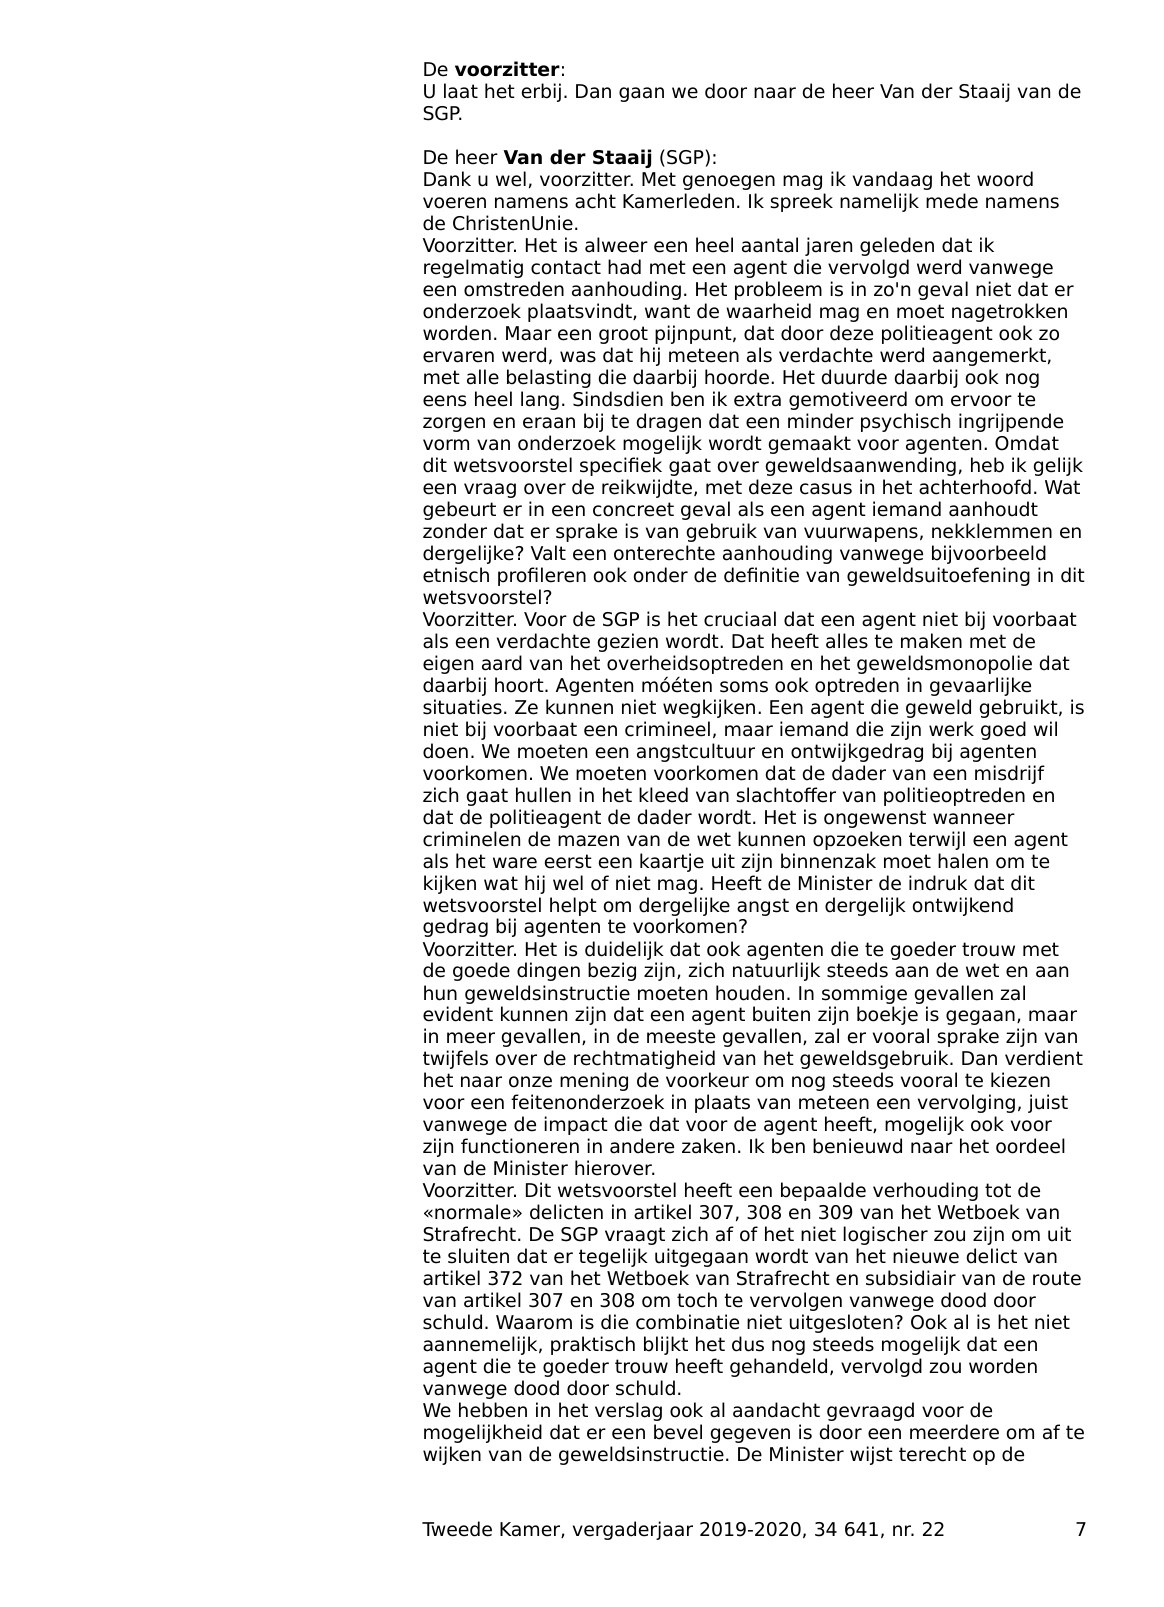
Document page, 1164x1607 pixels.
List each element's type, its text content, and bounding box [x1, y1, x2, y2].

text Voorzitter. Dit wetsvoorstel heeft een bepaalde verhouding tot de «normale» delicten in artikel 307, 308 en 309 van het Wetboek van Strafrecht. De SGP vraagt zich af of het niet logischer zou zijn om uit te sluiten dat er tegelijk uitgegaan wordt van het nieuwe delict van artikel 372 van het Wetboek van Strafrecht en subsidiair van de route van artikel 307 en 308 om toch te vervolgen vanwege dood door schuld. Waarom is die combinatie niet uitgesloten? Ook al is het niet aannemelijk, praktisch blijkt het dus nog steeds mogelijk dat een agent die te goeder trouw heeft gehandeld, vervolgd zou worden vanwege dood door schuld. [422, 1180, 1087, 1400]
text We hebben in het verslag ook al aandacht gevraagd voor de mogelijkheid dat er een bevel gegeven is door een meerdere om af te wijken van de geweldsinstructie. De Minister wijst terecht op de [422, 1400, 1087, 1466]
text De heer Van der Staaij (SGP): [422, 147, 1087, 169]
text U laat het erbij. Dan gaan we door naar de heer Van der Staaij van de SGP. [422, 81, 1087, 125]
text Voorzitter. Voor de SGP is het cruciaal dat een agent niet bij voorbaat als een verdachte gezien wordt. Dat heeft alles te maken met de eigen aard van het overheidsoptreden en het geweldsmonopolie dat daarbij hoort. Agenten móéten soms ook optreden in gevaarlijke situaties. Ze kunnen niet wegkijken. Een agent die geweld gebruikt, is niet bij voorbaat een crimineel, maar iemand die zijn werk goed wil doen. We moeten een angstcultuur en ontwijkgedrag bij agenten voorkomen. We moeten voorkomen dat de dader van een misdrijf zich gaat hullen in het kleed van slachtoffer van politieoptreden en dat de politieagent de dader wordt. Het is ongewenst wanneer criminelen de mazen van de wet kunnen opzoeken terwijl een agent als het ware eerst een kaartje uit zijn binnenzak moet halen om te kijken wat hij wel of niet mag. Heeft de Minister de indruk dat dit wetsvoorstel helpt om dergelijke angst en dergelijk ontwijkend gedrag bij agenten te voorkomen? [422, 609, 1087, 938]
text Voorzitter. Het is duidelijk dat ook agenten die te goeder trouw met de goede dingen bezig zijn, zich natuurlijk steeds aan de wet en aan hun geweldsinstructie moeten houden. In sommige gevallen zal evident kunnen zijn dat een agent buiten zijn boekje is gegaan, maar in meer gevallen, in de meeste gevallen, zal er vooral sprake zijn van twijfels over de rechtmatigheid van het geweldsgebruik. Dan verdient het naar onze mening de voorkeur om nog steeds vooral te kiezen voor een feitenonderzoek in plaats van meteen een vervolging, juist vanwege de impact die dat voor de agent heeft, mogelijk ook voor zijn functioneren in andere zaken. Ik ben benieuwd naar het oordeel van de Minister hierover. [422, 938, 1087, 1180]
text Voorzitter. Het is alweer een heel aantal jaren geleden dat ik regelmatig contact had met een agent die vervolgd werd vanwege een omstreden aanhouding. Het probleem is in zo'n geval niet dat er onderzoek plaatsvindt, want de waarheid mag en moet nagetrokken worden. Maar een groot pijnpunt, dat door deze politieagent ook zo ervaren werd, was dat hij meteen als verdachte werd aangemerkt, met alle belasting die daarbij hoorde. Het duurde daarbij ook nog eens heel lang. Sindsdien ben ik extra gemotiveerd om ervoor te zorgen en eraan bij te dragen dat een minder psychisch ingrijpende vorm van onderzoek mogelijk wordt gemaakt voor agenten. Omdat dit wetsvoorstel specifiek gaat over geweldsaanwending, heb ik gelijk een vraag over de reikwijdte, met deze casus in het achterhoofd. Wat gebeurt er in een concreet geval als een agent iemand aanhoudt zonder dat er sprake is van gebruik van vuurwapens, nekklemmen en dergelijke? Valt een onterechte aanhouding vanwege bijvoorbeeld etnisch profileren ook onder de definitie van geweldsuitoefening in dit wetsvoorstel? [422, 235, 1087, 609]
text De voorzitter: [422, 59, 1087, 81]
text Dank u wel, voorzitter. Met genoegen mag ik vandaag het woord voeren namens acht Kamerleden. Ik spreek namelijk mede namens de ChristenUnie. [422, 169, 1087, 235]
